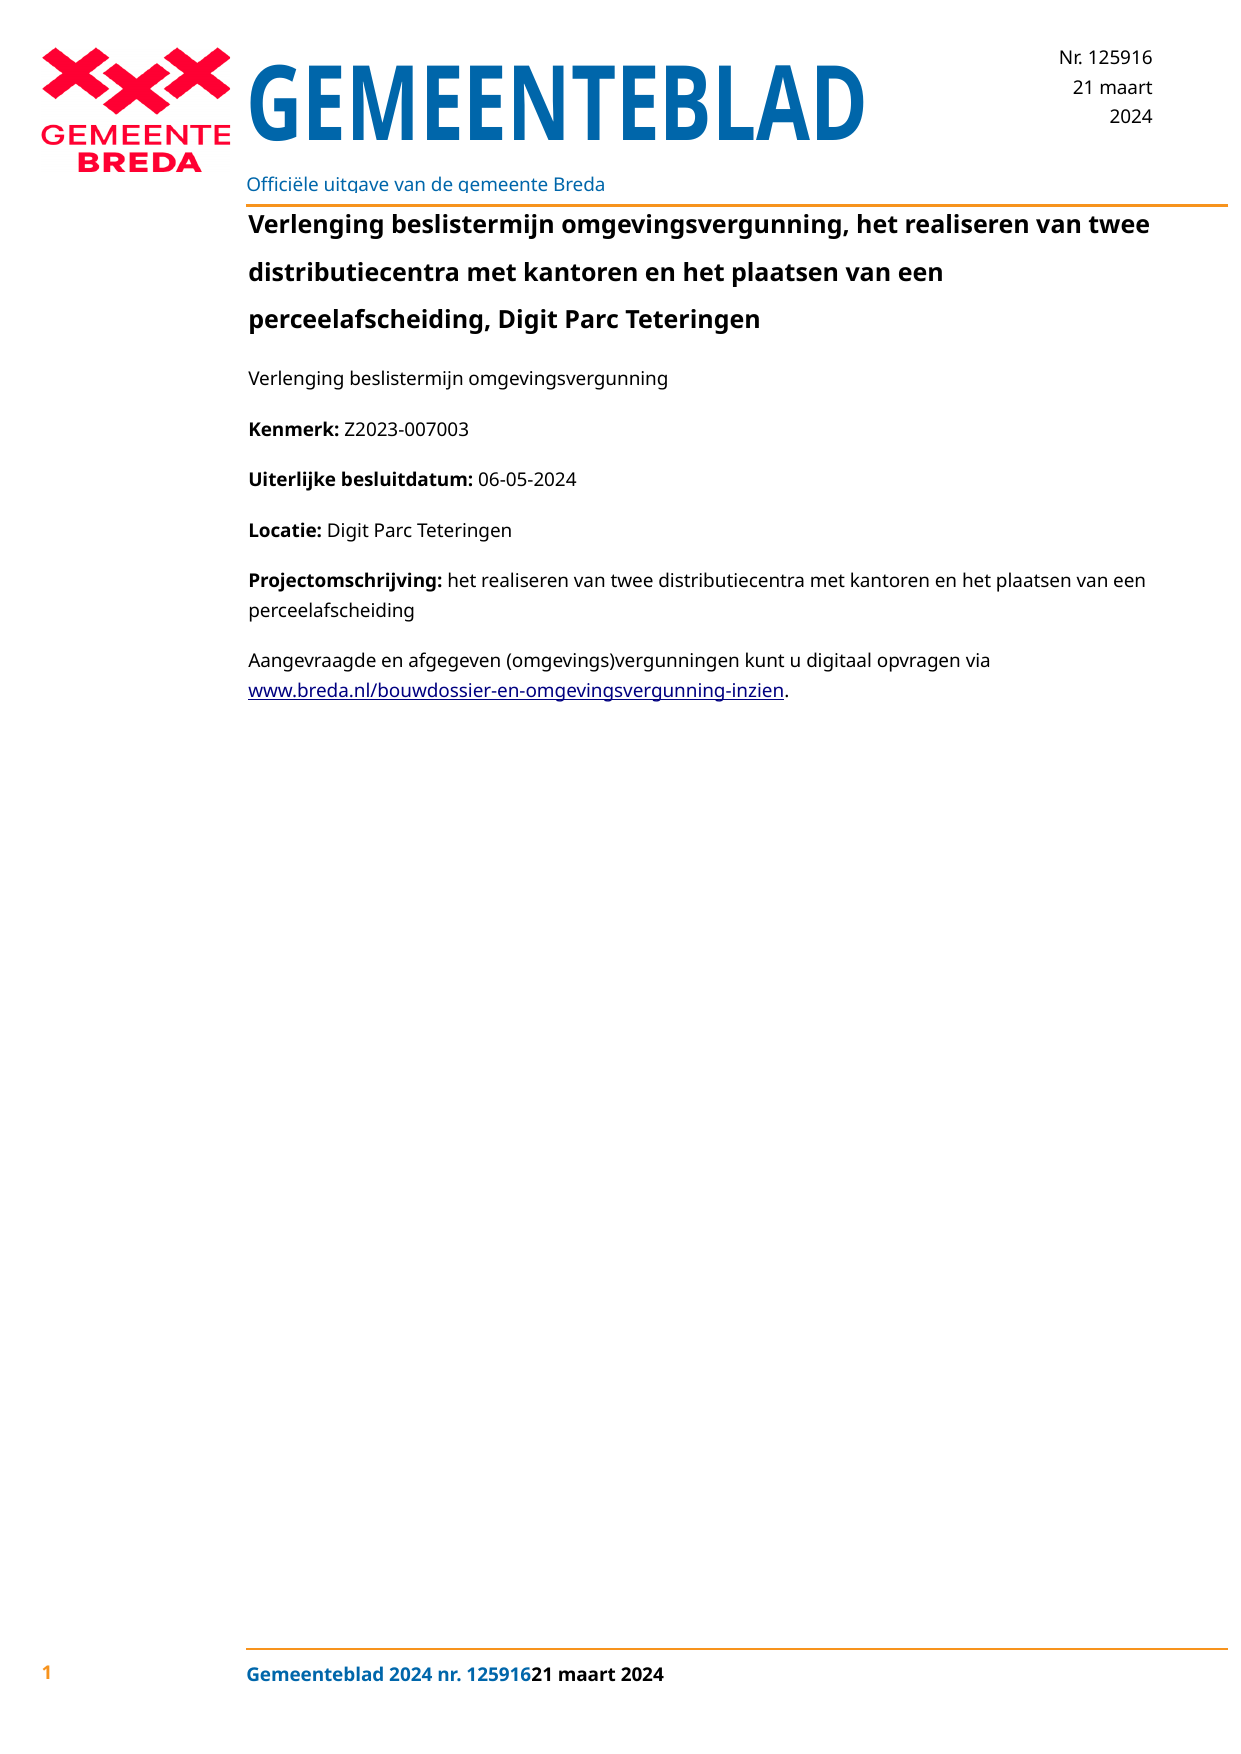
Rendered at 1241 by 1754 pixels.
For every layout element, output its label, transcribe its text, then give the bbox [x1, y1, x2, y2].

text Aangevraagde en afgegeven (omgevings)vergunningen kunt u digitaal opvragen via www.breda.nl/bouwdossier-en-omgevingsvergunning-inzien. [248, 647, 1152, 702]
text Uiterlijke besluitdatum: 06-05-2024 [248, 466, 1152, 492]
picture [41, 47, 231, 172]
text Locatie: Digit Parc Teteringen [248, 517, 1152, 542]
text Verlenging beslistermijn omgevingsvergunning, het realiseren van twee distributiecentra met kantoren en het plaatsen van een perceelafscheiding, Digit Parc Teteringen [248, 207, 1152, 336]
text Verlenging beslistermijn omgevingsvergunning [248, 366, 1152, 391]
text Projectomschrijving: het realiseren van twee distributiecentra met kantoren en het plaatsen van een perceelafscheiding [248, 567, 1152, 622]
text Kenmerk: Z2023-007003 [248, 416, 1152, 442]
